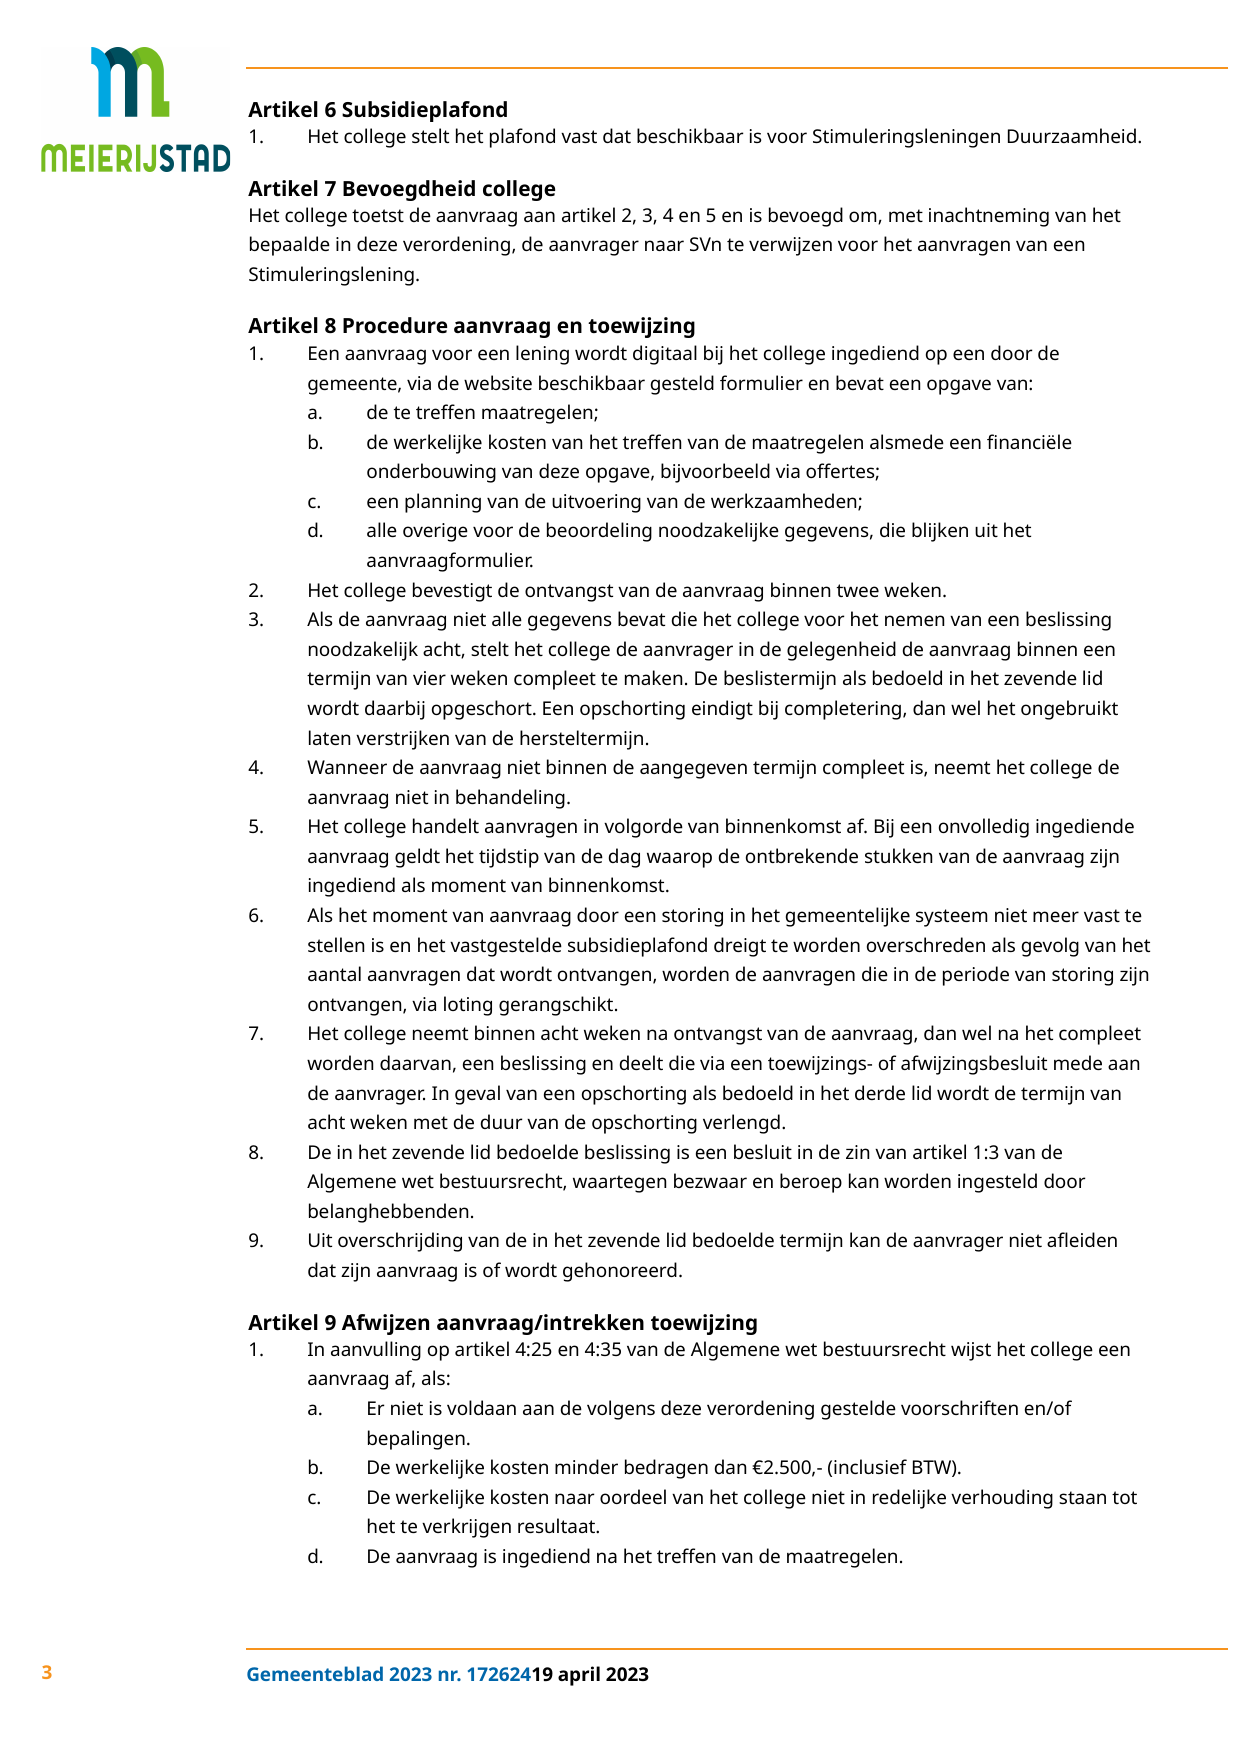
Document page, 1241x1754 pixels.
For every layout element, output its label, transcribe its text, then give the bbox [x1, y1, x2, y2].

list Het college handelt aanvragen in volgorde van binnenkomst af. Bij een onvolledig ingediende aanvraag geldt het tijdstip van de dag waarop de ontbrekende stukken van de aanvraag zijn ingediend als moment van binnenkomst. [248, 813, 1152, 898]
list Als de aanvraag niet alle gegevens bevat die het college voor het nemen van een beslissing noodzakelijk acht, stelt het college de aanvrager in de gelegenheid de aanvraag binnen een termijn van vier weken compleet te maken. De beslistermijn als bedoeld in het zevende lid wordt daarbij opgeschort. Een opschorting eindigt bij completering, dan wel het ongebruikt laten verstrijken van de hersteltermijn. [248, 606, 1152, 750]
list Het college neemt binnen acht weken na ontvangst van de aanvraag, dan wel na het compleet worden daarvan, een beslissing en deelt die via een toewijzings- of afwijzingsbesluit mede aan de aanvrager. In geval van een opschorting als bedoeld in het derde lid wordt de termijn van acht weken met de duur van de opschorting verlengd. [248, 1021, 1152, 1135]
list De aanvraag is ingediend na het treffen van de maatregelen. [307, 1543, 1152, 1569]
text Artikel 8 Procedure aanvraag en toewijzing [248, 312, 1152, 340]
text Artikel 6 Subsidieplafond [248, 95, 1152, 123]
text Het college toetst de aanvraag aan artikel 2, 3, 4 en 5 en is bevoegd om, met inachtneming van het bepaalde in deze verordening, de aanvrager naar SVn te verwijzen voor het aanvragen van een Stimuleringslening. [248, 202, 1152, 287]
list de te treffen maatregelen; [307, 399, 1152, 425]
list de werkelijke kosten van het treffen van de maatregelen alsmede een financiële onderbouwing van deze opgave, bijvoorbeeld via offertes; [307, 429, 1152, 484]
list Een aanvraag voor een lening wordt digitaal bij het college ingediend op een door de gemeente, via de website beschikbaar gesteld formulier en bevat een opgave van: [248, 340, 1152, 395]
list De in het zevende lid bedoelde beslissing is een besluit in de zin van artikel 1:3 van de Algemene wet bestuursrecht, waartegen bezwaar en beroep kan worden ingesteld door belanghebbenden. [248, 1139, 1152, 1224]
list In aanvulling op artikel 4:25 en 4:35 van de Algemene wet bestuursrecht wijst het college een aanvraag af, als: [248, 1336, 1152, 1391]
text Artikel 9 Afwijzen aanvraag/intrekken toewijzing [248, 1308, 1152, 1336]
list alle overige voor de beoordeling noodzakelijke gegevens, die blijken uit het aanvraagformulier. [307, 518, 1152, 573]
list Het college stelt het plafond vast dat beschikbaar is voor Stimuleringsleningen Duurzaamheid. [248, 123, 1152, 149]
text Artikel 7 Bevoegdheid college [248, 174, 1152, 202]
list De werkelijke kosten minder bedragen dan €2.500,- (inclusief BTW). [307, 1454, 1152, 1480]
list Er niet is voldaan aan de volgens deze verordening gestelde voorschriften en/of bepalingen. [307, 1395, 1152, 1451]
list Als het moment van aanvraag door een storing in het gemeentelijke systeem niet meer vast te stellen is en het vastgestelde subsidieplafond dreigt te worden overschreden als gevolg van het aantal aanvragen dat wordt ontvangen, worden de aanvragen die in de periode van storing zijn ontvangen, via loting gerangschikt. [248, 902, 1152, 1017]
list Wanneer de aanvraag niet binnen de aangegeven termijn compleet is, neemt het college de aanvraag niet in behandeling. [248, 754, 1152, 809]
list Het college bevestigt de ontvangst van de aanvraag binnen twee weken. [248, 577, 1152, 602]
list een planning van de uitvoering van de werkzaamheden; [307, 488, 1152, 514]
list Uit overschrijding van de in het zevende lid bedoelde termijn kan de aanvrager niet afleiden dat zijn aanvraag is of wordt gehonoreerd. [248, 1228, 1152, 1283]
list De werkelijke kosten naar oordeel van het college niet in redelijke verhouding staan tot het te verkrijgen resultaat. [307, 1484, 1152, 1539]
picture [41, 47, 231, 172]
